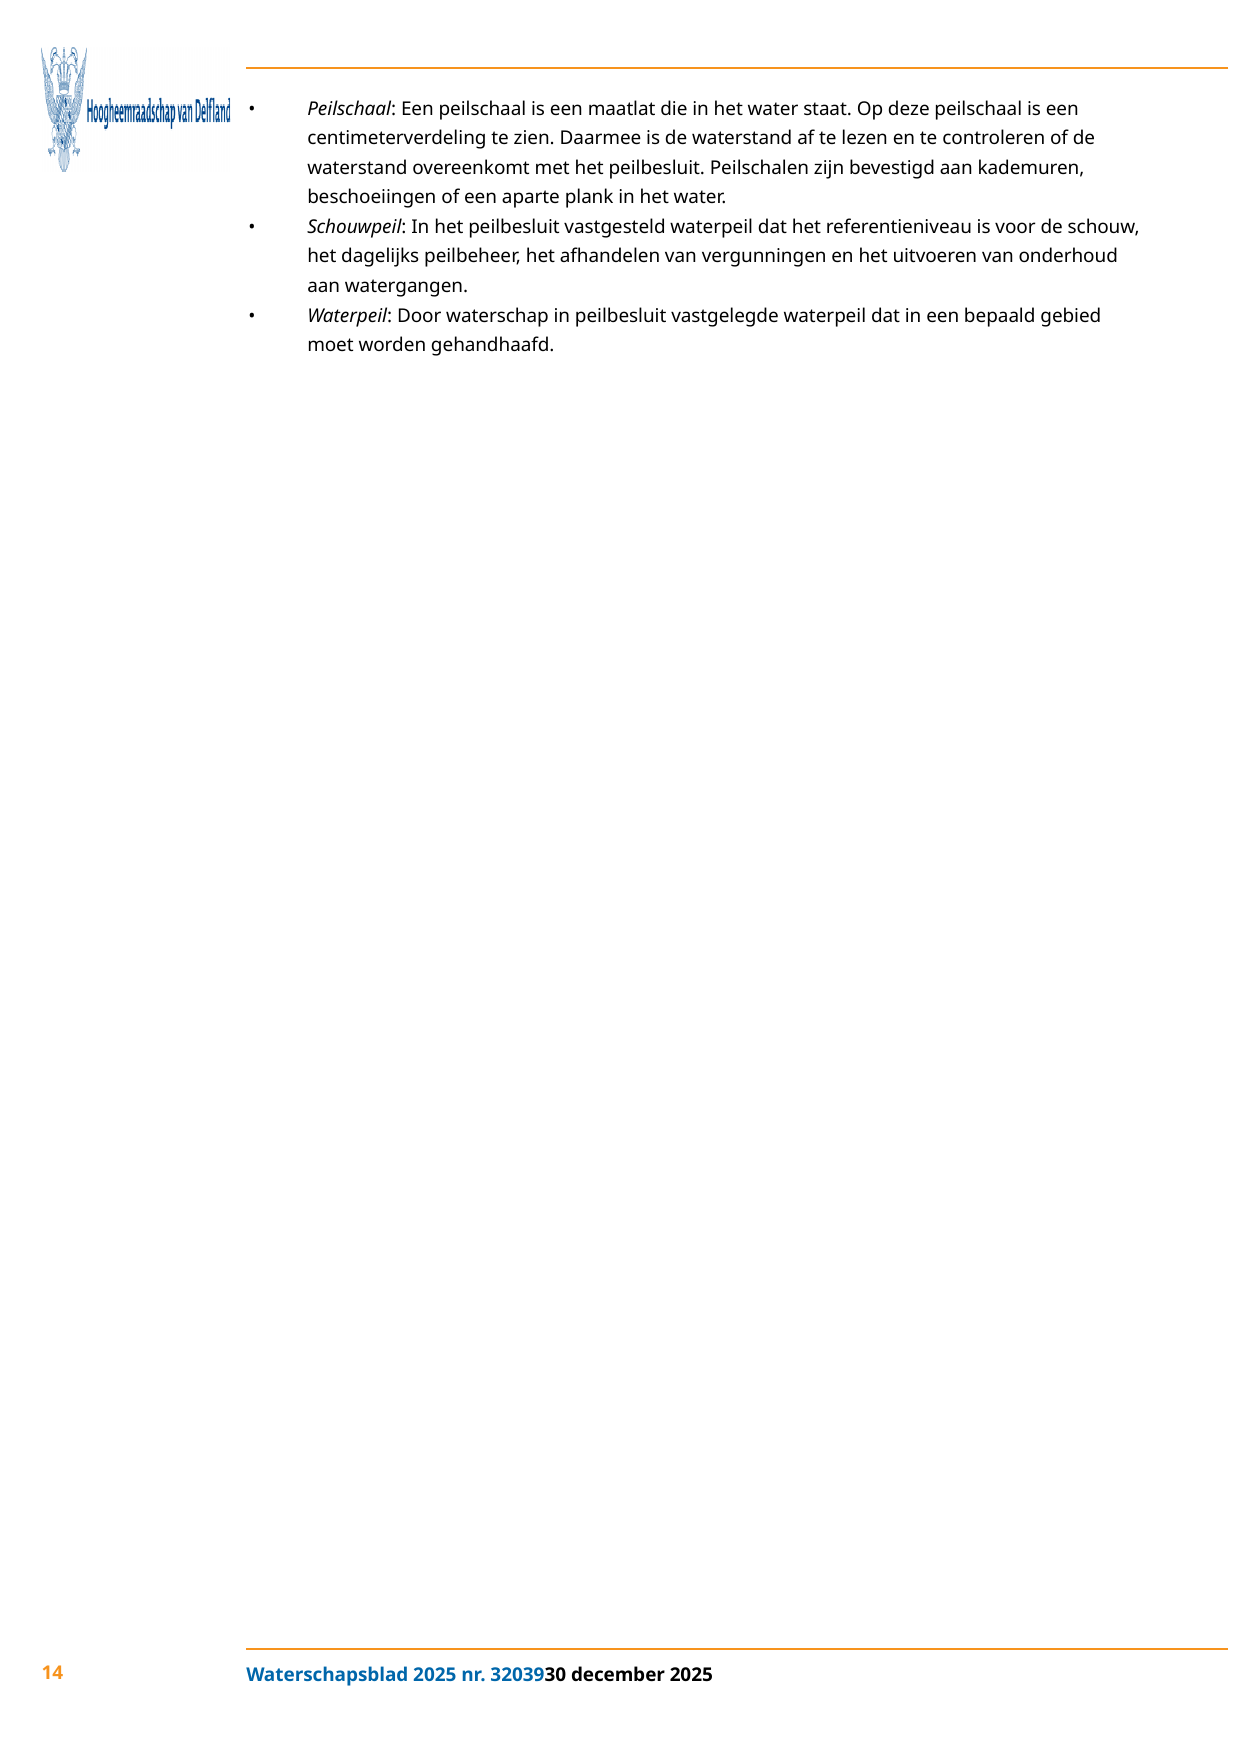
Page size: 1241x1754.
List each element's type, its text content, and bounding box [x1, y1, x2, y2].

list Schouwpeil: In het peilbesluit vastgesteld waterpeil dat het referentieniveau is voor de schouw, het dagelijks peilbeheer, het afhandelen van vergunningen en het uitvoeren van onderhoud aan watergangen. [248, 213, 1152, 298]
list Peilschaal: Een peilschaal is een maatlat die in het water staat. Op deze peilschaal is een centimeterverdeling te zien. Daarmee is de waterstand af te lezen en te controleren of de waterstand overeenkomt met het peilbesluit. Peilschalen zijn bevestigd aan kademuren, beschoeiingen of een aparte plank in het water. [248, 95, 1152, 209]
list Waterpeil: Door waterschap in peilbesluit vastgelegde waterpeil dat in een bepaald gebied moet worden gehandhaafd. [248, 302, 1152, 357]
picture [41, 47, 231, 172]
